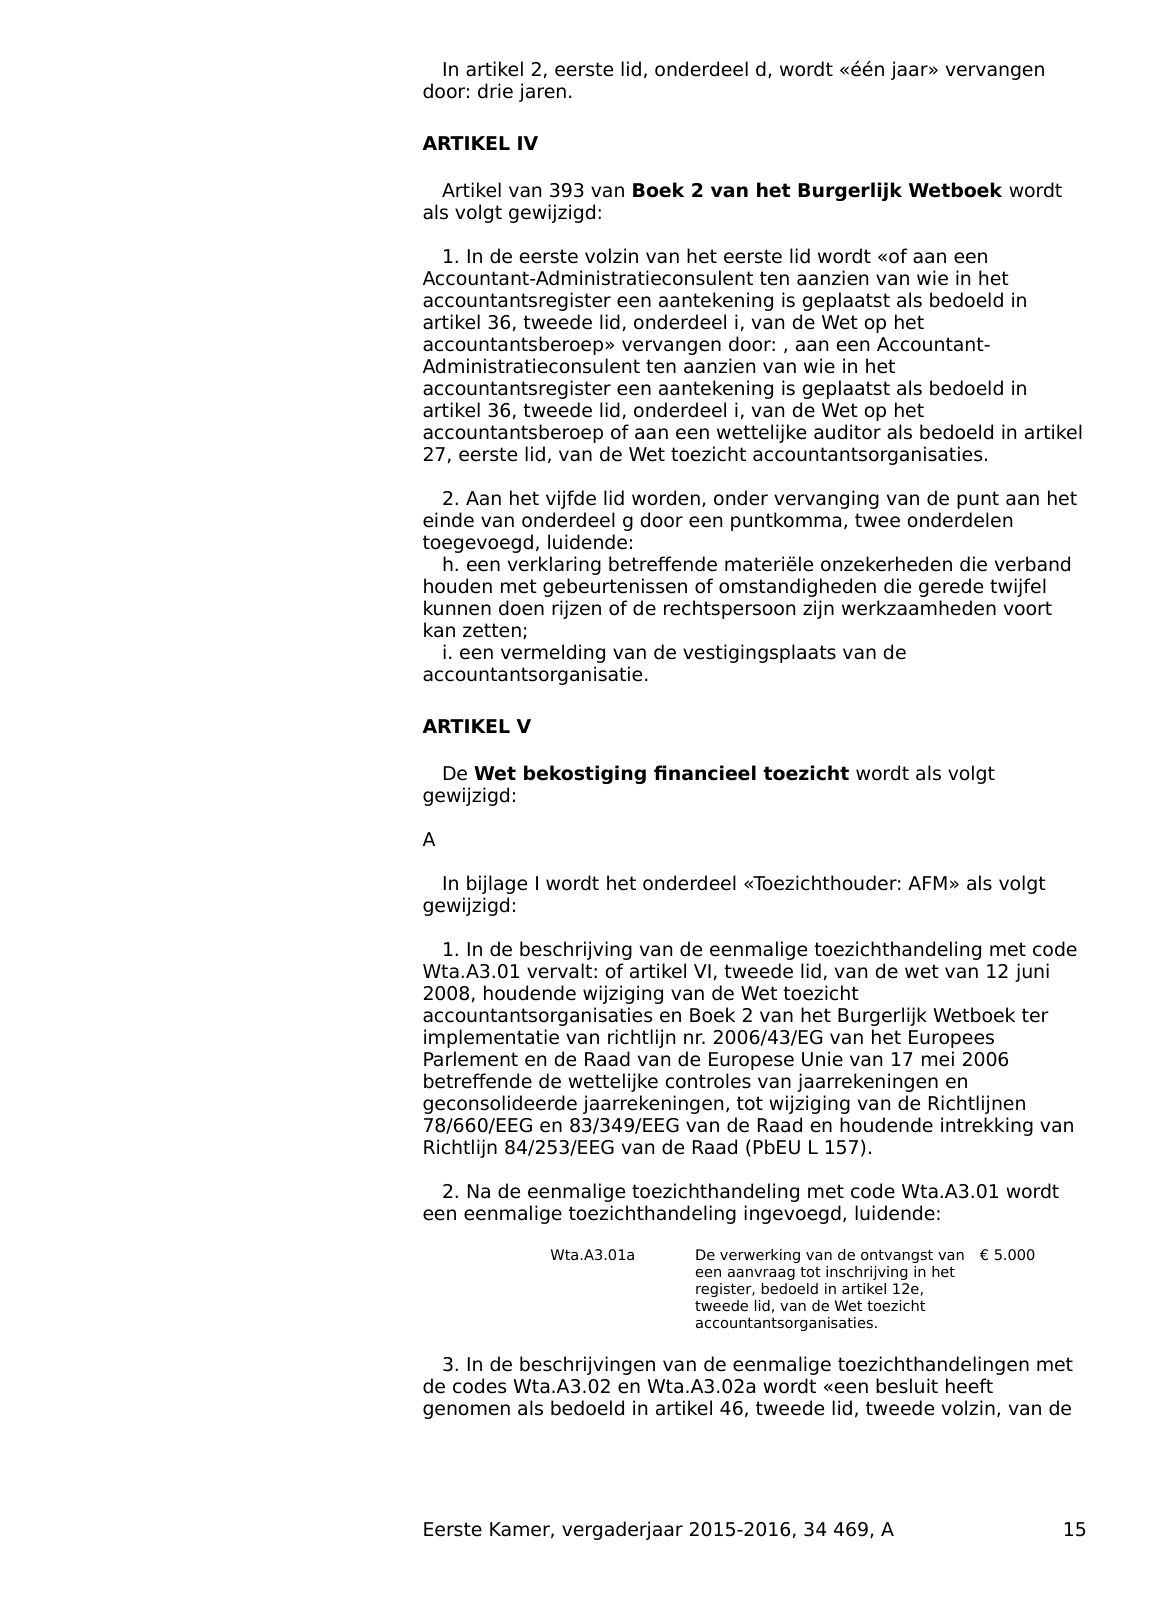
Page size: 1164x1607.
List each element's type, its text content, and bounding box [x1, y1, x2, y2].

table_header € 5.000 [974, 1247, 1087, 1332]
table_header Wta.A3.01a [544, 1247, 689, 1332]
text 1. In de beschrijving van de eenmalige toezichthandeling met code Wta.A3.01 vervalt: of artikel VI, tweede lid, van de wet van 12 juni 2008, houdende wijziging van de Wet toezicht accountantsorganisaties en Boek 2 van het Burgerlijk Wetboek ter implementatie van richtlijn nr. 2006/43/EG van het Europees Parlement en de Raad van de Europese Unie van 17 mei 2006 betreffende de wettelijke controles van jaarrekeningen en geconsolideerde jaarrekeningen, tot wijziging van de Richtlijnen 78/660/EEG en 83/349/EEG van de Raad en houdende intrekking van Richtlijn 84/253/EEG van de Raad (PbEU L 157). [422, 939, 1087, 1159]
text De Wet bekostiging financieel toezicht wordt als volgt gewijzigd: [422, 763, 1087, 807]
text In artikel 2, eerste lid, onderdeel d, wordt «één jaar» vervangen door: drie jaren. [422, 59, 1087, 103]
text In bijlage I wordt het onderdeel «Toezichthouder: AFM» als volgt gewijzigd: [422, 873, 1087, 917]
text 2. Na de eenmalige toezichthandeling met code Wta.A3.01 wordt een eenmalige toezichthandeling ingevoegd, luidende: [422, 1181, 1087, 1225]
text Artikel van 393 van Boek 2 van het Burgerlijk Wetboek wordt als volgt gewijzigd: [422, 180, 1087, 224]
text A [422, 829, 1087, 851]
subtitle ARTIKEL V [422, 716, 1087, 738]
table_header De verwerking van de ontvangst van een aanvraag tot inschrijving in het register, bedoeld in artikel 12e, tweede lid, van de Wet toezicht accountantsorganisaties. [689, 1247, 973, 1332]
text 2. Aan het vijfde lid worden, onder vervanging van de punt aan het einde van onderdeel g door een puntkomma, twee onderdelen toegevoegd, luidende: [422, 488, 1087, 554]
subtitle ARTIKEL IV [422, 133, 1087, 155]
text 3. In de beschrijvingen van de eenmalige toezichthandelingen met de codes Wta.A3.02 en Wta.A3.02a wordt «een besluit heeft genomen als bedoeld in artikel 46, tweede lid, tweede volzin, van de [422, 1354, 1087, 1420]
table_header [422, 1247, 544, 1332]
text i. een vermelding van de vestigingsplaats van de accountantsorganisatie. [422, 642, 1087, 686]
text h. een verklaring betreffende materiële onzekerheden die verband houden met gebeurtenissen of omstandigheden die gerede twijfel kunnen doen rijzen of de rechtspersoon zijn werkzaamheden voort kan zetten; [422, 554, 1087, 642]
text 1. In de eerste volzin van het eerste lid wordt «of aan een Accountant-Administratieconsulent ten aanzien van wie in het accountantsregister een aantekening is geplaatst als bedoeld in artikel 36, tweede lid, onderdeel i, van de Wet op het accountantsberoep» vervangen door: , aan een Accountant-Administratieconsulent ten aanzien van wie in het accountantsregister een aantekening is geplaatst als bedoeld in artikel 36, tweede lid, onderdeel i, van de Wet op het accountantsberoep of aan een wettelijke auditor als bedoeld in artikel 27, eerste lid, van de Wet toezicht accountantsorganisaties. [422, 246, 1087, 466]
